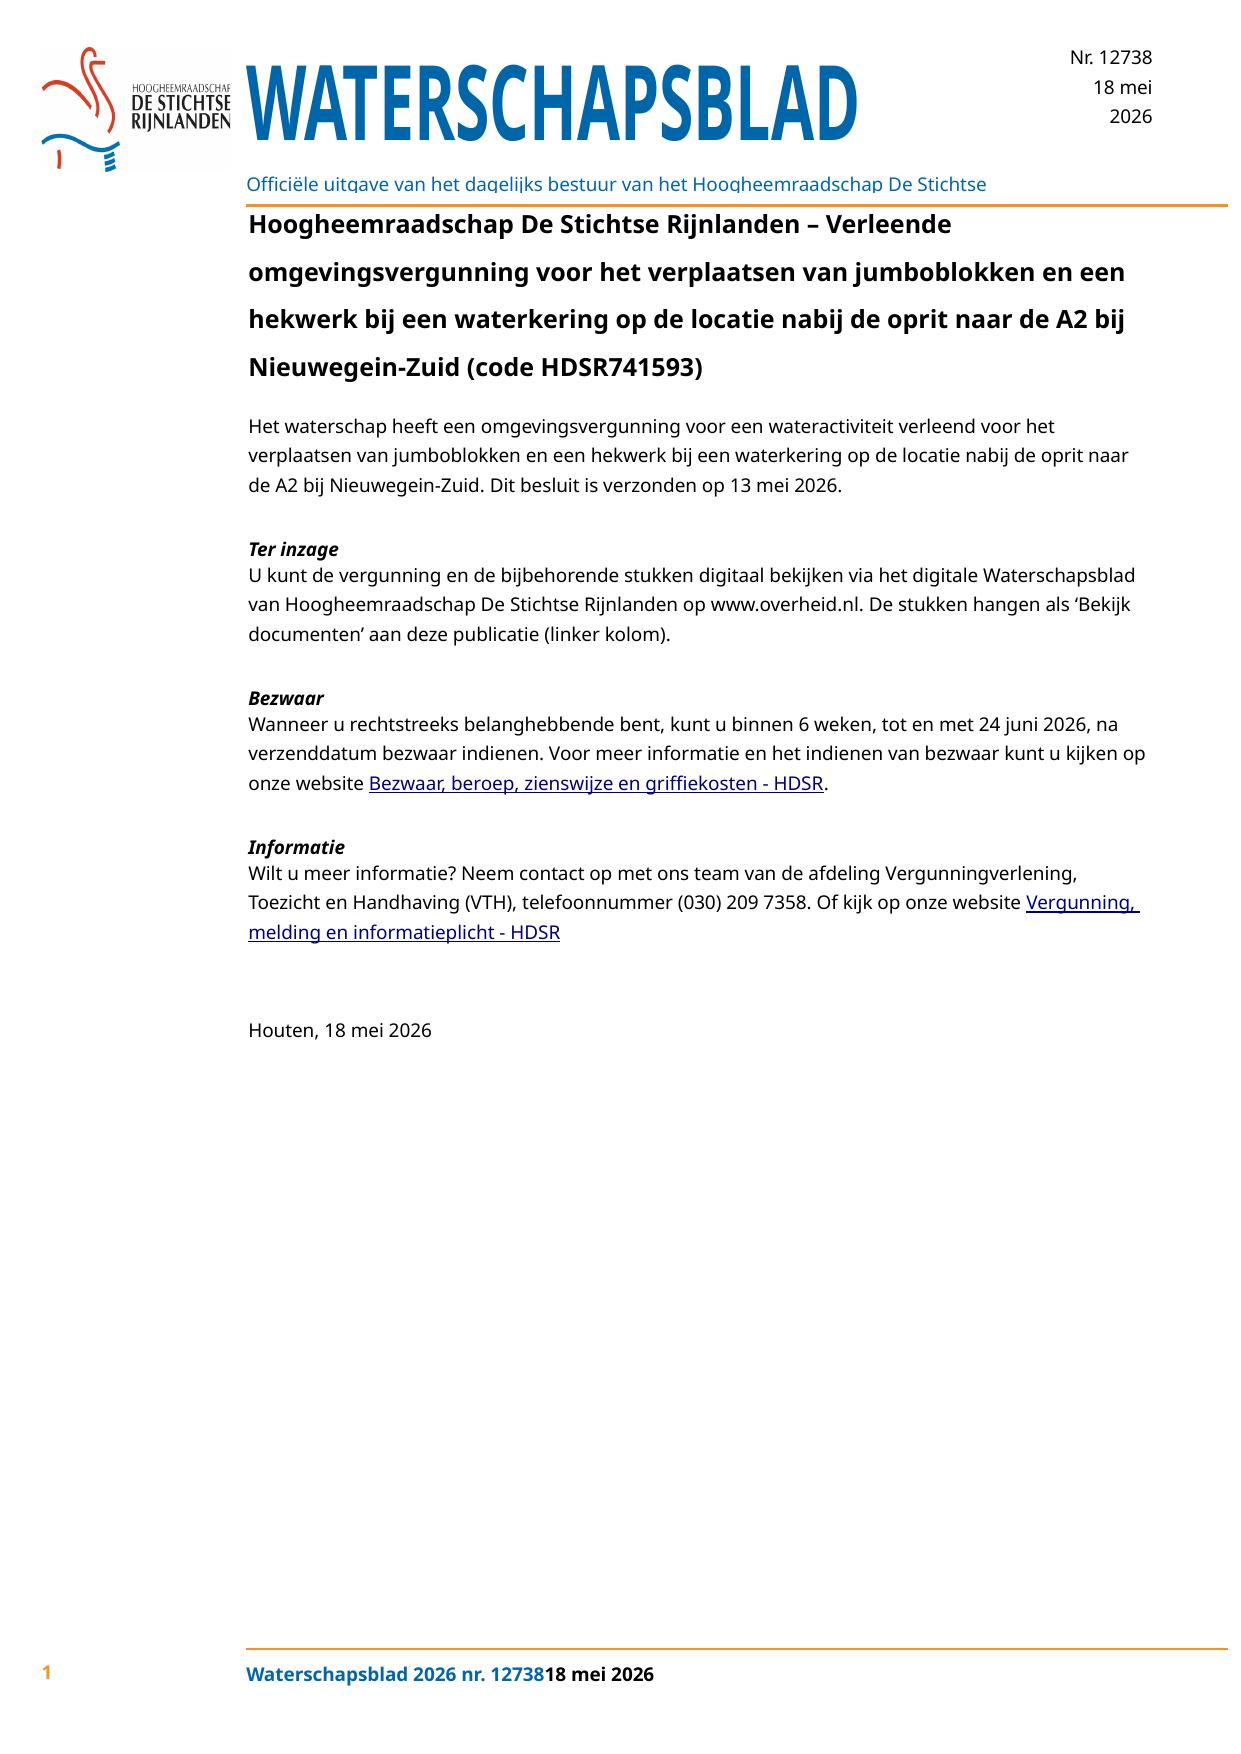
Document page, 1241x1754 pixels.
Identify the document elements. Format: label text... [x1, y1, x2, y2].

text Wanneer u rechtstreeks belanghebbende bent, kunt u binnen 6 weken, tot en met 24 juni 2026, na verzenddatum bezwaar indienen. Voor meer informatie en het indienen van bezwaar kunt u kijken op onze website Bezwaar, beroep, zienswijze en griffiekosten - HDSR. [248, 711, 1152, 796]
text Houten, 18 mei 2026 [248, 1017, 1152, 1043]
text Ter inzage [248, 536, 1152, 562]
text U kunt de vergunning en de bijbehorende stukken digitaal bekijken via het digitale Waterschapsblad van Hoogheemraadschap De Stichtse Rijnlanden op www.overheid.nl. De stukken hangen als ‘Bekijk documenten’ aan deze publicatie (linker kolom). [248, 562, 1152, 647]
text Bezwaar [248, 685, 1152, 711]
text Het waterschap heeft een omgevingsvergunning voor een wateractiviteit verleend voor het verplaatsen van jumboblokken en een hekwerk bij een waterkering op de locatie nabij de oprit naar de A2 bij Nieuwegein-Zuid. Dit besluit is verzonden op 13 mei 2026. [248, 413, 1152, 498]
text Wilt u meer informatie? Neem contact op met ons team van de afdeling Vergunningverlening, Toezicht en Handhaving (VTH), telefoonnummer (030) 209 7358. Of kijk op onze website Vergunning, melding en informatieplicht - HDSR [248, 860, 1152, 944]
text Informatie [248, 834, 1152, 860]
text Hoogheemraadschap De Stichtse Rijnlanden – Verleende omgevingsvergunning voor het verplaatsen van jumboblokken en een hekwerk bij een waterkering op de locatie nabij de oprit naar de A2 bij Nieuwegein-Zuid (code HDSR741593) [248, 207, 1152, 384]
picture [41, 47, 231, 172]
